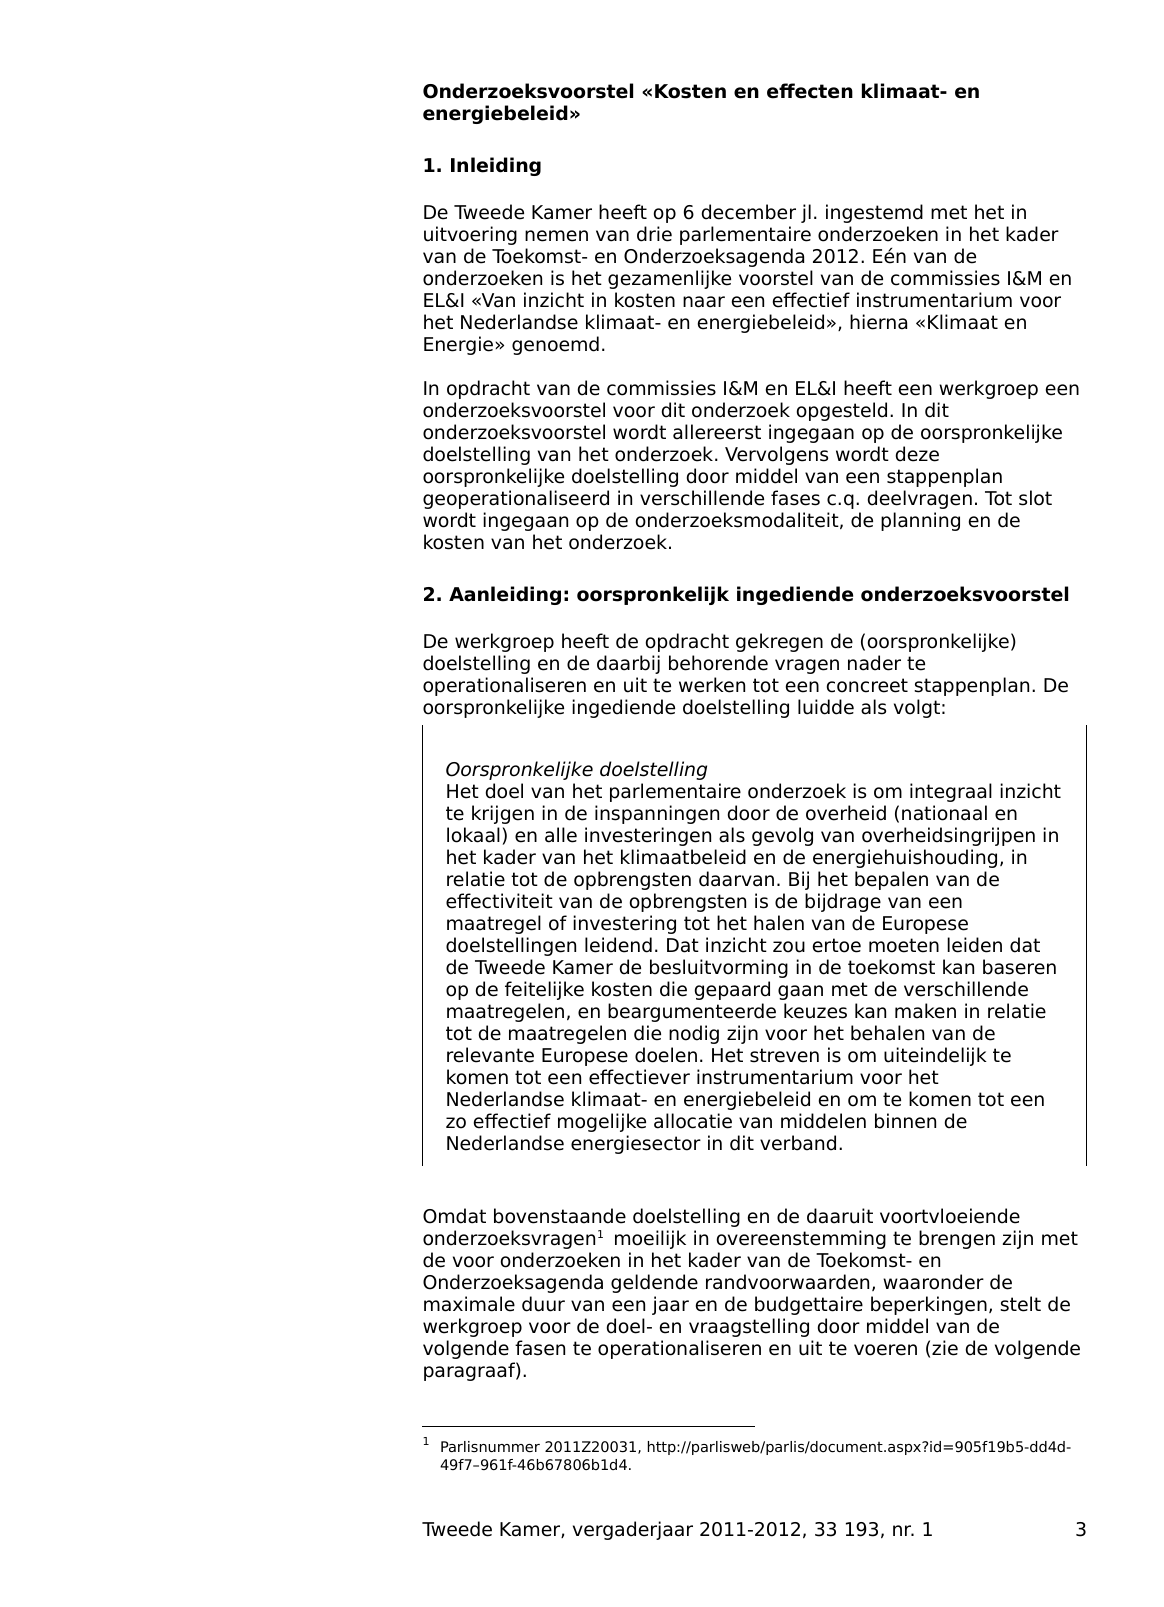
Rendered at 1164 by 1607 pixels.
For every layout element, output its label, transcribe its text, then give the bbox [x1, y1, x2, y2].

text De werkgroep heeft de opdracht gekregen de (oorspronkelijke) doelstelling en de daarbij behorende vragen nader te operationaliseren en uit te werken tot een concreet stappenplan. De oorspronkelijke ingediende doelstelling luidde als volgt: [422, 631, 1087, 719]
table_header Oorspronkelijke doelstelling Het doel van het parlementaire onderzoek is om integraal inzicht te krijgen in de inspanningen door de overheid (nationaal en lokaal) en alle investeringen als gevolg van overheidsingrijpen in het kader van het klimaatbeleid en de energiehuishouding, in relatie tot de opbrengsten daarvan. Bij het bepalen van de effectiviteit van de opbrengsten is de bijdrage van een maatregel of investering tot het halen van de Europese doelstellingen leidend. Dat inzicht zou ertoe moeten leiden dat de Tweede Kamer de besluitvorming in de toekomst kan baseren op de feitelijke kosten die gepaard gaan met de verschillende maatregelen, en beargumenteerde keuzes kan maken in relatie tot de maatregelen die nodig zijn voor het behalen van de relevante Europese doelen. Het streven is om uiteindelijk te komen tot een effectiever instrumentarium voor het Nederlandse klimaat- en energiebeleid en om te komen tot een zo effectief mogelijke allocatie van middelen binnen de Nederlandse energiesector in dit verband. [423, 725, 1086, 1166]
text In opdracht van de commissies I&M en EL&I heeft een werkgroep een onderzoeksvoorstel voor dit onderzoek opgesteld. In dit onderzoeksvoorstel wordt allereerst ingegaan op de oorspronkelijke doelstelling van het onderzoek. Vervolgens wordt deze oorspronkelijke doelstelling door middel van een stappenplan geoperationaliseerd in verschillende fases c.q. deelvragen. Tot slot wordt ingegaan op de onderzoeksmodaliteit, de planning en de kosten van het onderzoek. [422, 378, 1087, 554]
subtitle Onderzoeksvoorstel «Kosten en effecten klimaat- en energiebeleid» [422, 81, 1087, 125]
subtitle 2. Aanleiding: oorspronkelijk ingediende onderzoeksvoorstel [422, 584, 1087, 606]
subtitle 1. Inleiding [422, 155, 1087, 177]
text Omdat bovenstaande doelstelling en de daaruit voortvloeiende onderzoeksvragen moeilijk in overeenstemming te brengen zijn met de voor onderzoeken in het kader van de Toekomst- en Onderzoeksagenda geldende randvoorwaarden, waaronder de maximale duur van een jaar en de budgettaire beperkingen, stelt de werkgroep voor de doel- en vraagstelling door middel van de volgende fasen te operationaliseren en uit te voeren (zie de volgende paragraaf). [422, 1206, 1087, 1382]
text De Tweede Kamer heeft op 6 december jl. ingestemd met het in uitvoering nemen van drie parlementaire onderzoeken in het kader van de Toekomst- en Onderzoeksagenda 2012. Eén van de onderzoeken is het gezamenlijke voorstel van de commissies I&M en EL&I «Van inzicht in kosten naar een effectief instrumentarium voor het Nederlandse klimaat- en energiebeleid», hierna «Klimaat en Energie» genoemd. [422, 202, 1087, 356]
text Parlisnummer 2011Z20031, http://parlisweb/parlis/document.aspx?id=905f19b5-dd4d-49f7–961f-46b67806b1d4. [422, 1435, 1087, 1474]
